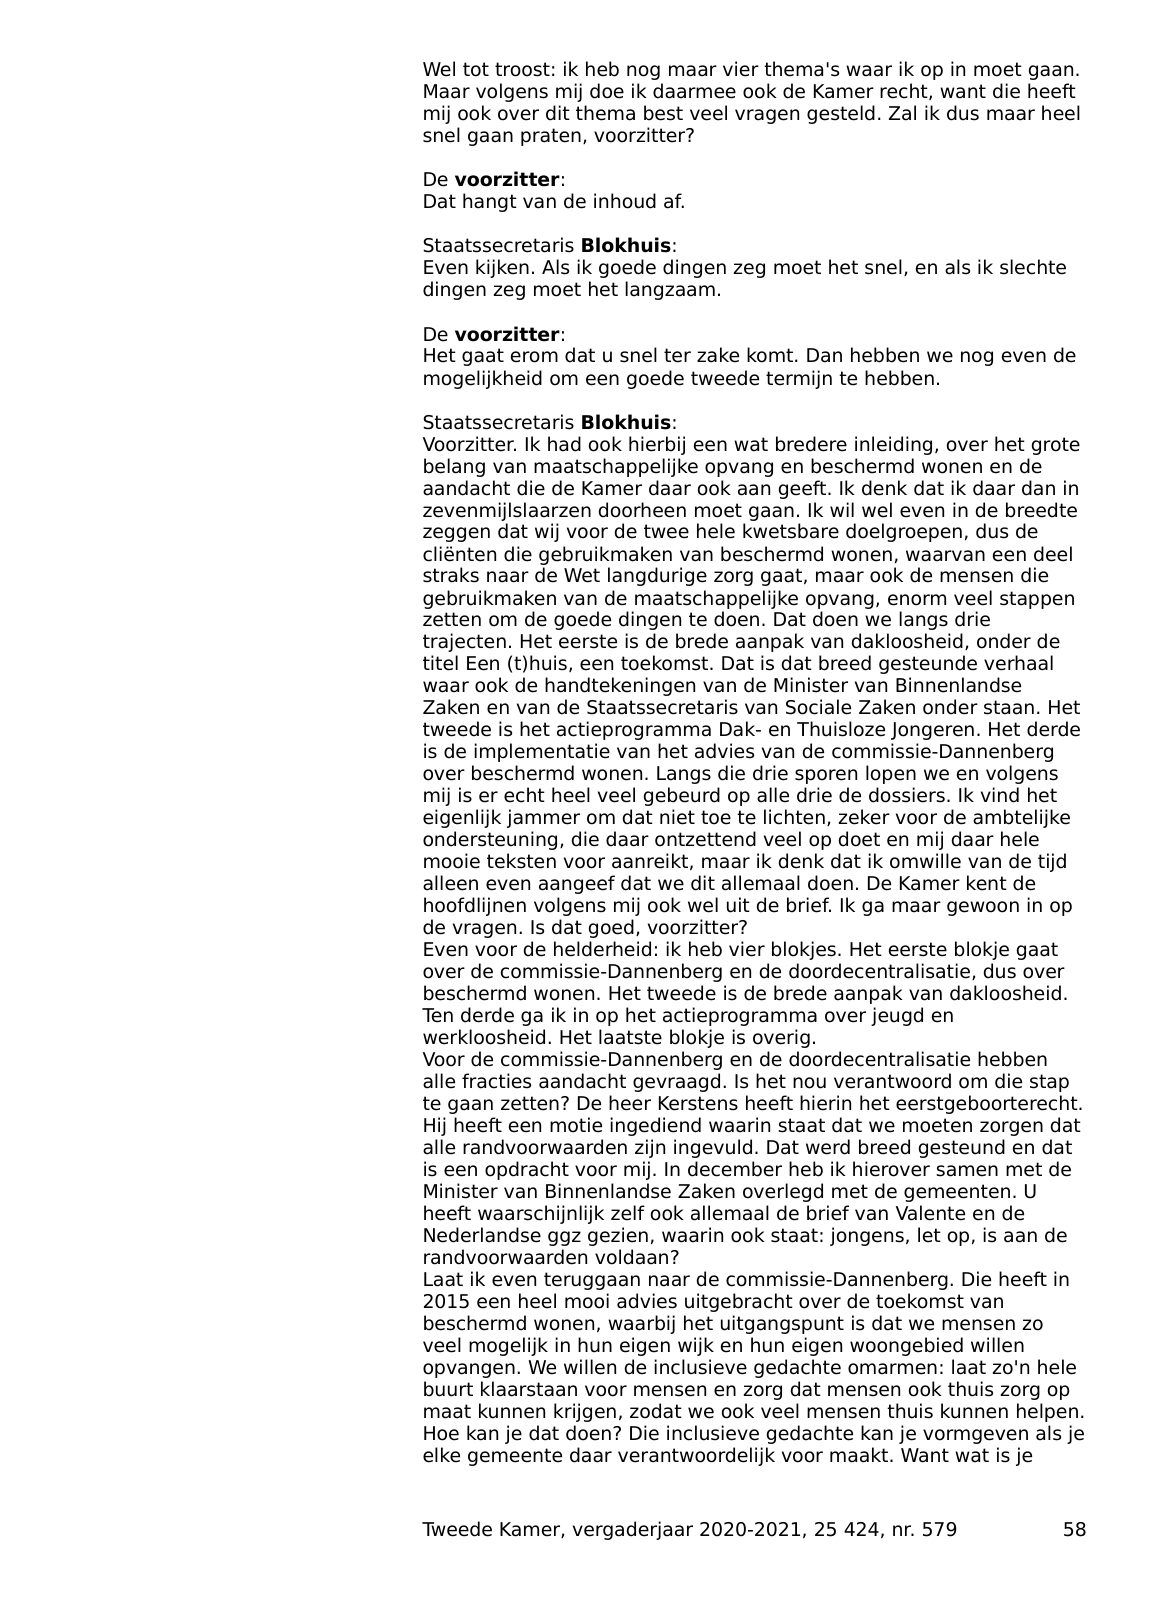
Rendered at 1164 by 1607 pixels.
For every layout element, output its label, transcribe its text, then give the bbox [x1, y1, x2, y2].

text Voorzitter. Ik had ook hierbij een wat bredere inleiding, over het grote belang van maatschappelijke opvang en beschermd wonen en de aandacht die de Kamer daar ook aan geeft. Ik denk dat ik daar dan in zevenmijlslaarzen doorheen moet gaan. Ik wil wel even in de breedte zeggen dat wij voor de twee hele kwetsbare doelgroepen, dus de cliënten die gebruikmaken van beschermd wonen, waarvan een deel straks naar de Wet langdurige zorg gaat, maar ook de mensen die gebruikmaken van de maatschappelijke opvang, enorm veel stappen zetten om de goede dingen te doen. Dat doen we langs drie trajecten. Het eerste is de brede aanpak van dakloosheid, onder de titel Een (t)huis, een toekomst. Dat is dat breed gesteunde verhaal waar ook de handtekeningen van de Minister van Binnenlandse Zaken en van de Staatssecretaris van Sociale Zaken onder staan. Het tweede is het actieprogramma Dak- en Thuisloze Jongeren. Het derde is de implementatie van het advies van de commissie-Dannenberg over beschermd wonen. Langs die drie sporen lopen we en volgens mij is er echt heel veel gebeurd op alle drie de dossiers. Ik vind het eigenlijk jammer om dat niet toe te lichten, zeker voor de ambtelijke ondersteuning, die daar ontzettend veel op doet en mij daar hele mooie teksten voor aanreikt, maar ik denk dat ik omwille van de tijd alleen even aangeef dat we dit allemaal doen. De Kamer kent de hoofdlijnen volgens mij ook wel uit de brief. Ik ga maar gewoon in op de vragen. Is dat goed, voorzitter? [422, 433, 1087, 939]
text De voorzitter: [422, 169, 1087, 191]
text Laat ik even teruggaan naar de commissie-Dannenberg. Die heeft in 2015 een heel mooi advies uitgebracht over de toekomst van beschermd wonen, waarbij het uitgangspunt is dat we mensen zo veel mogelijk in hun eigen wijk en hun eigen woongebied willen opvangen. We willen de inclusieve gedachte omarmen: laat zo'n hele buurt klaarstaan voor mensen en zorg dat mensen ook thuis zorg op maat kunnen krijgen, zodat we ook veel mensen thuis kunnen helpen. Hoe kan je dat doen? Die inclusieve gedachte kan je vormgeven als je elke gemeente daar verantwoordelijk voor maakt. Want wat is je [422, 1269, 1087, 1467]
text Staatssecretaris Blokhuis: [422, 412, 1087, 433]
text Voor de commissie-Dannenberg en de doordecentralisatie hebben alle fracties aandacht gevraagd. Is het nou verantwoord om die stap te gaan zetten? De heer Kerstens heeft hierin het eerstgeboorterecht. Hij heeft een motie ingediend waarin staat dat we moeten zorgen dat alle randvoorwaarden zijn ingevuld. Dat werd breed gesteund en dat is een opdracht voor mij. In december heb ik hierover samen met de Minister van Binnenlandse Zaken overlegd met de gemeenten. U heeft waarschijnlijk zelf ook allemaal de brief van Valente en de Nederlandse ggz gezien, waarin ook staat: jongens, let op, is aan de randvoorwaarden voldaan? [422, 1049, 1087, 1269]
text Dat hangt van de inhoud af. [422, 191, 1087, 213]
text Even kijken. Als ik goede dingen zeg moet het snel, en als ik slechte dingen zeg moet het langzaam. [422, 257, 1087, 301]
text Staatssecretaris Blokhuis: [422, 235, 1087, 257]
text Wel tot troost: ik heb nog maar vier thema's waar ik op in moet gaan. Maar volgens mij doe ik daarmee ook de Kamer recht, want die heeft mij ook over dit thema best veel vragen gesteld. Zal ik dus maar heel snel gaan praten, voorzitter? [422, 59, 1087, 147]
text Het gaat erom dat u snel ter zake komt. Dan hebben we nog even de mogelijkheid om een goede tweede termijn te hebben. [422, 345, 1087, 389]
text Even voor de helderheid: ik heb vier blokjes. Het eerste blokje gaat over de commissie-Dannenberg en de doordecentralisatie, dus over beschermd wonen. Het tweede is de brede aanpak van dakloosheid. Ten derde ga ik in op het actieprogramma over jeugd en werkloosheid. Het laatste blokje is overig. [422, 939, 1087, 1049]
text De voorzitter: [422, 323, 1087, 345]
